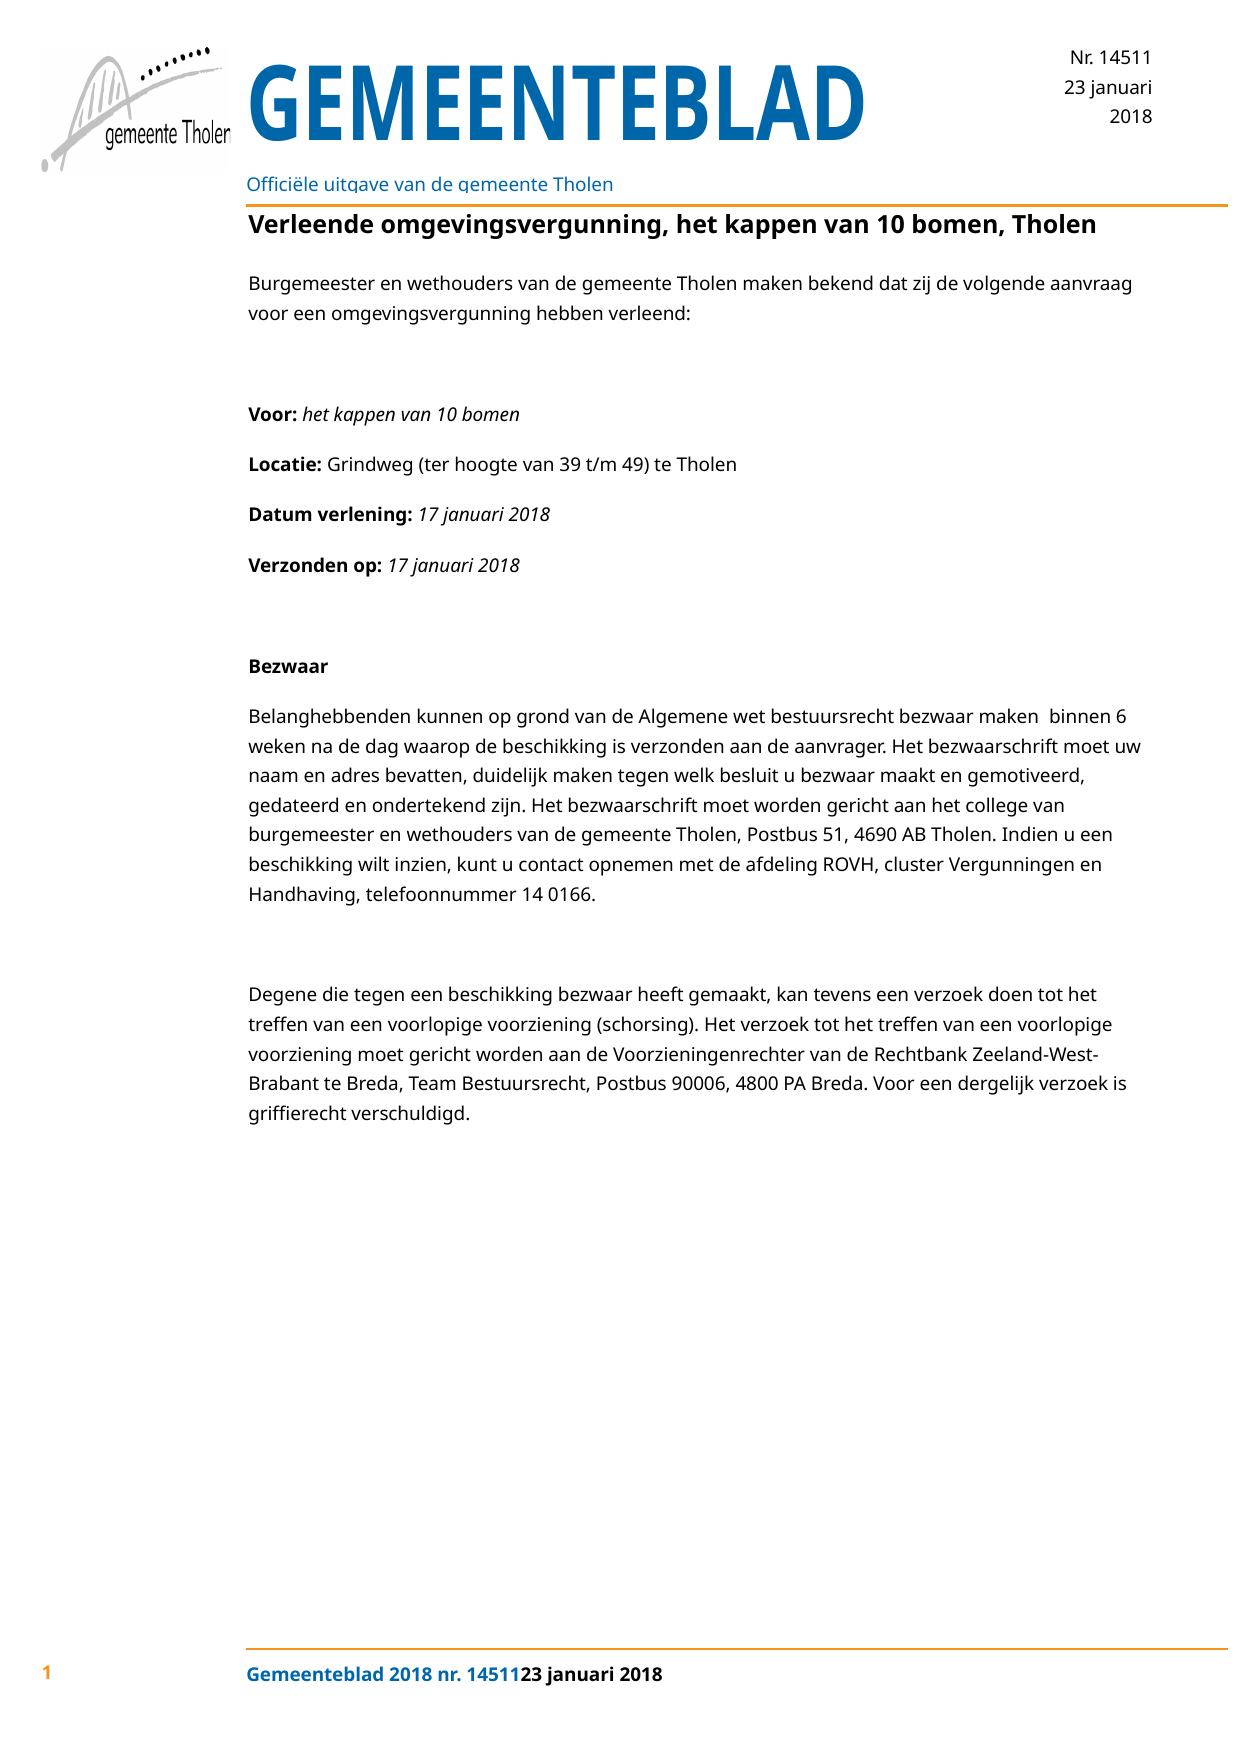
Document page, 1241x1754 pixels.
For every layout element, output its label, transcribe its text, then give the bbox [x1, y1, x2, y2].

text Bezwaar [248, 653, 1152, 678]
text Locatie: Grindweg (ter hoogte van 39 t/m 49) te Tholen [248, 451, 1152, 477]
text Burgemeester en wethouders van de gemeente Tholen maken bekend dat zij de volgende aanvraag voor een omgevingsvergunning hebben verleend: [248, 270, 1152, 326]
picture [41, 47, 231, 172]
text Degene die tegen een beschikking bezwaar heeft gemaakt, kan tevens een verzoek doen tot het treffen van een voorlopige voorziening (schorsing). Het verzoek tot het treffen van een voorlopige voorziening moet gericht worden aan de Voorzieningenrechter van de Rechtbank Zeeland-West-Brabant te Breda, Team Bestuursrecht, Postbus 90006, 4800 PA Breda. Voor een dergelijk verzoek is griffierecht verschuldigd. [248, 982, 1152, 1126]
text Datum verlening: 17 januari 2018 [248, 502, 1152, 527]
text Verzonden op: 17 januari 2018 [248, 552, 1152, 578]
text Voor: het kappen van 10 bomen [248, 401, 1152, 426]
text Belanghebbenden kunnen op grond van de Algemene wet bestuursrecht bezwaar maken binnen 6 weken na de dag waarop de beschikking is verzonden aan de aanvrager. Het bezwaarschrift moet uw naam en adres bevatten, duidelijk maken tegen welk besluit u bezwaar maakt en gemotiveerd, gedateerd en ondertekend zijn. Het bezwaarschrift moet worden gericht aan het college van burgemeester en wethouders van de gemeente Tholen, Postbus 51, 4690 AB Tholen. Indien u een beschikking wilt inzien, kunt u contact opnemen met de afdeling ROVH, cluster Vergunningen en Handhaving, telefoonnummer 14 0166. [248, 703, 1152, 906]
text Verleende omgevingsvergunning, het kappen van 10 bomen, Tholen [248, 207, 1152, 241]
